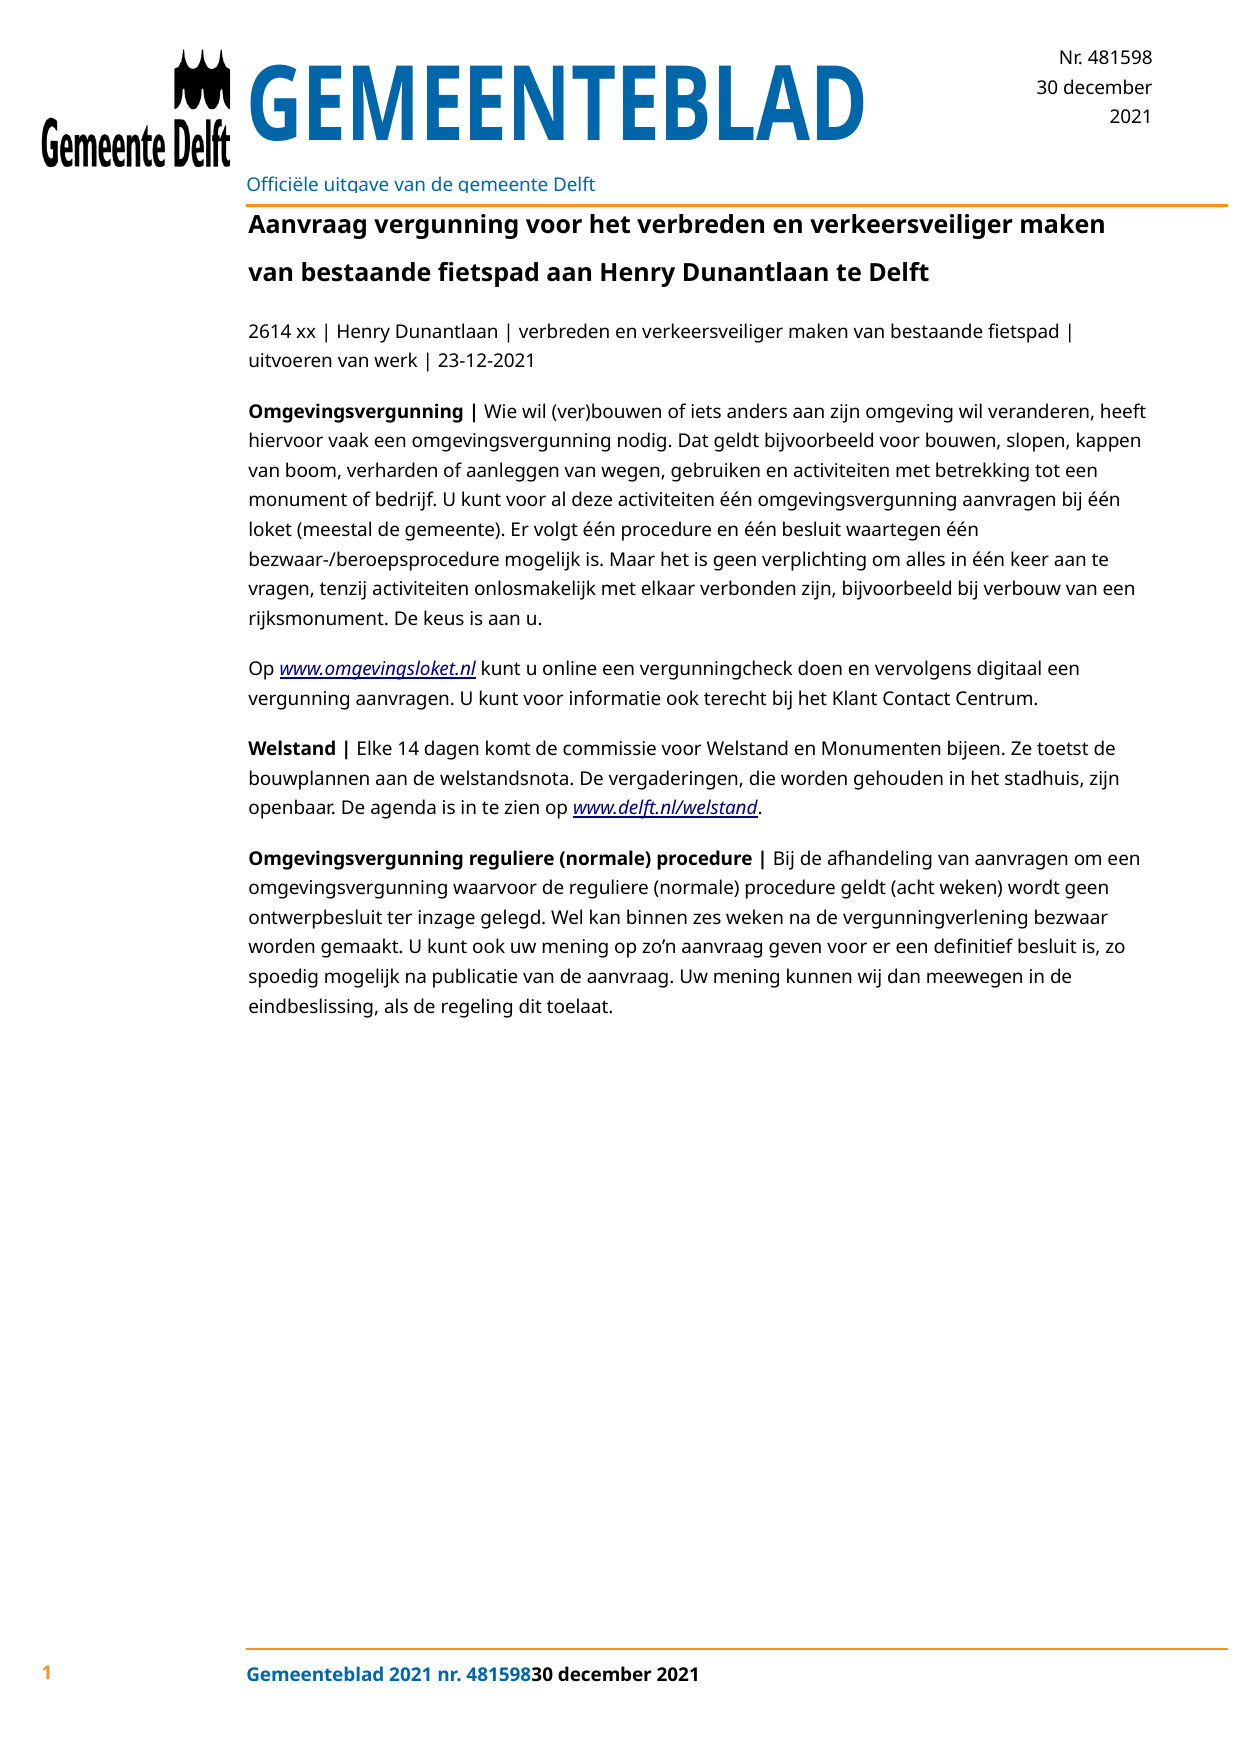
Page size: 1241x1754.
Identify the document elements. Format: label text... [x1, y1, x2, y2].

text Aanvraag vergunning voor het verbreden en verkeersveiliger maken van bestaande fietspad aan Henry Dunantlaan te Delft [248, 207, 1152, 288]
picture [41, 47, 231, 172]
text Op www.omgevingsloket.nl kunt u online een vergunningcheck doen en vervolgens digitaal een vergunning aanvragen. U kunt voor informatie ook terecht bij het Klant Contact Centrum. [248, 655, 1152, 711]
text Omgevingsvergunning | Wie wil (ver)bouwen of iets anders aan zijn omgeving wil veranderen, heeft hiervoor vaak een omgevingsvergunning nodig. Dat geldt bijvoorbeeld voor bouwen, slopen, kappen van boom, verharden of aanleggen van wegen, gebruiken en activiteiten met betrekking tot een monument of bedrijf. U kunt voor al deze activiteiten één omgevingsvergunning aanvragen bij één loket (meestal de gemeente). Er volgt één procedure en één besluit waartegen één bezwaar-/beroepsprocedure mogelijk is. Maar het is geen verplichting om alles in één keer aan te vragen, tenzij activiteiten onlosmakelijk met elkaar verbonden zijn, bijvoorbeeld bij verbouw van een rijksmonument. De keus is aan u. [248, 398, 1152, 631]
text 2614 xx | Henry Dunantlaan | verbreden en verkeersveiliger maken van bestaande fietspad | uitvoeren van werk | 23-12-2021 [248, 318, 1152, 373]
text Omgevingsvergunning reguliere (normale) procedure | Bij de afhandeling van aanvragen om een omgevingsvergunning waarvoor de reguliere (normale) procedure geldt (acht weken) wordt geen ontwerpbesluit ter inzage gelegd. Wel kan binnen zes weken na de vergunningverlening bezwaar worden gemaakt. U kunt ook uw mening op zo’n aanvraag geven voor er een definitief besluit is, zo spoedig mogelijk na publicatie van de aanvraag. Uw mening kunnen wij dan meewegen in de eindbeslissing, als de regeling dit toelaat. [248, 845, 1152, 1019]
text Welstand | Elke 14 dagen komt de commissie voor Welstand en Monumenten bijeen. Ze toetst de bouwplannen aan de welstandsnota. De vergaderingen, die worden gehouden in het stadhuis, zijn openbaar. De agenda is in te zien op www.delft.nl/welstand. [248, 735, 1152, 820]
